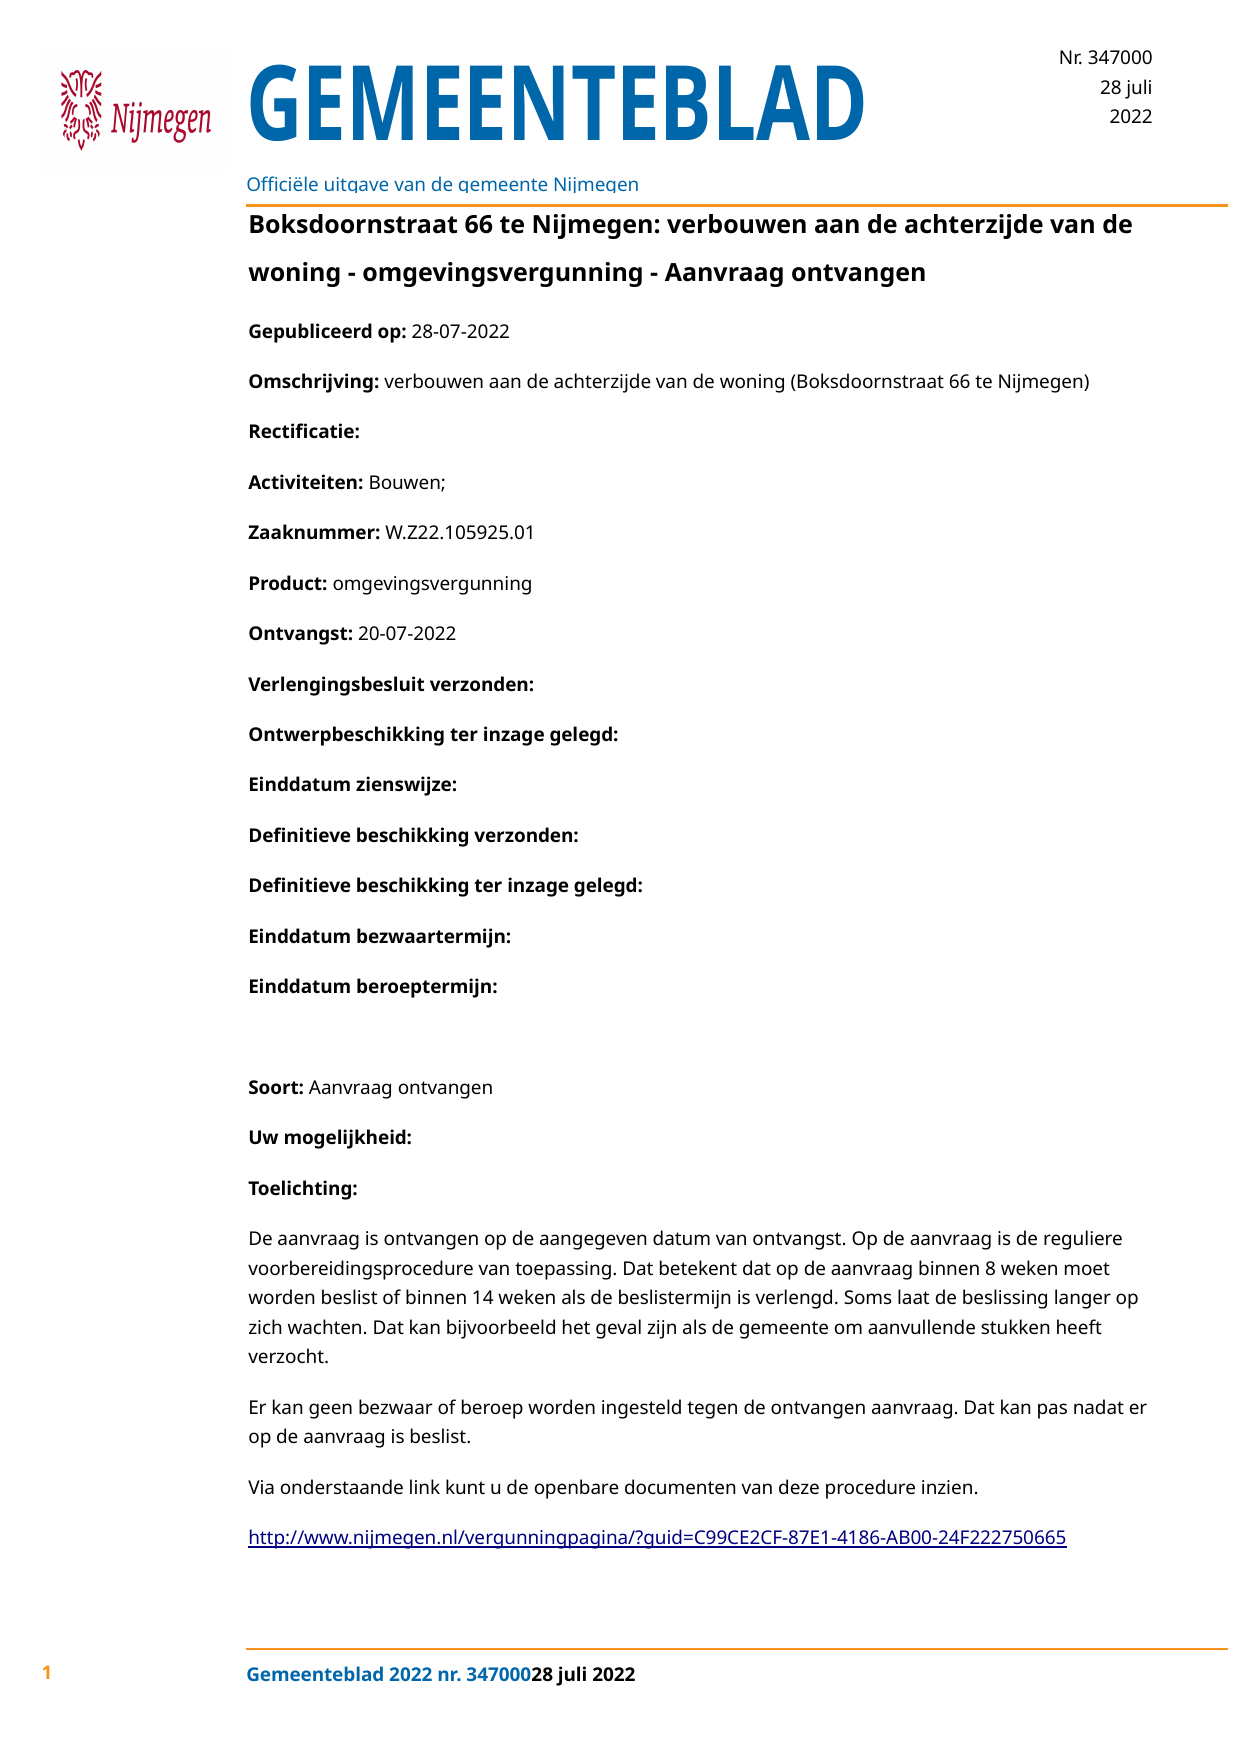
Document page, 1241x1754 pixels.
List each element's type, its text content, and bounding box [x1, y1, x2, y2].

text Ontvangst: 20-07-2022 [248, 620, 1152, 646]
text De aanvraag is ontvangen op de aangegeven datum van ontvangst. Op de aanvraag is de reguliere voorbereidingsprocedure van toepassing. Dat betekent dat op de aanvraag binnen 8 weken moet worden beslist of binnen 14 weken als de beslistermijn is verlengd. Soms laat de beslissing langer op zich wachten. Dat kan bijvoorbeeld het geval zijn als de gemeente om aanvullende stukken heeft verzocht. [248, 1225, 1152, 1369]
text Via onderstaande link kunt u de openbare documenten van deze procedure inzien. [248, 1474, 1152, 1500]
text Einddatum beroeptermijn: [248, 973, 1152, 999]
picture [41, 47, 231, 172]
text http://www.nijmegen.nl/vergunningpagina/?guid=C99CE2CF-87E1-4186-AB00-24F222750665 [248, 1524, 1152, 1550]
text Boksdoornstraat 66 te Nijmegen: verbouwen aan de achterzijde van de woning - omgevingsvergunning - Aanvraag ontvangen [248, 207, 1152, 288]
text Einddatum zienswijze: [248, 772, 1152, 797]
text Product: omgevingsvergunning [248, 570, 1152, 596]
text Definitieve beschikking verzonden: [248, 822, 1152, 848]
text Toelichting: [248, 1175, 1152, 1201]
text Omschrijving: verbouwen aan de achterzijde van de woning (Boksdoornstraat 66 te Nijmegen) [248, 368, 1152, 394]
text Ontwerpbeschikking ter inzage gelegd: [248, 721, 1152, 747]
text Verlengingsbesluit verzonden: [248, 671, 1152, 697]
text Einddatum bezwaartermijn: [248, 923, 1152, 949]
text Gepubliceerd op: 28-07-2022 [248, 318, 1152, 344]
text Uw mogelijkheid: [248, 1124, 1152, 1150]
text Soort: Aanvraag ontvangen [248, 1074, 1152, 1100]
text Activiteiten: Bouwen; [248, 469, 1152, 495]
text Definitieve beschikking ter inzage gelegd: [248, 872, 1152, 898]
text Rectificatie: [248, 419, 1152, 444]
text Er kan geen bezwaar of beroep worden ingesteld tegen de ontvangen aanvraag. Dat kan pas nadat er op de aanvraag is beslist. [248, 1394, 1152, 1449]
text Zaaknummer: W.Z22.105925.01 [248, 519, 1152, 545]
